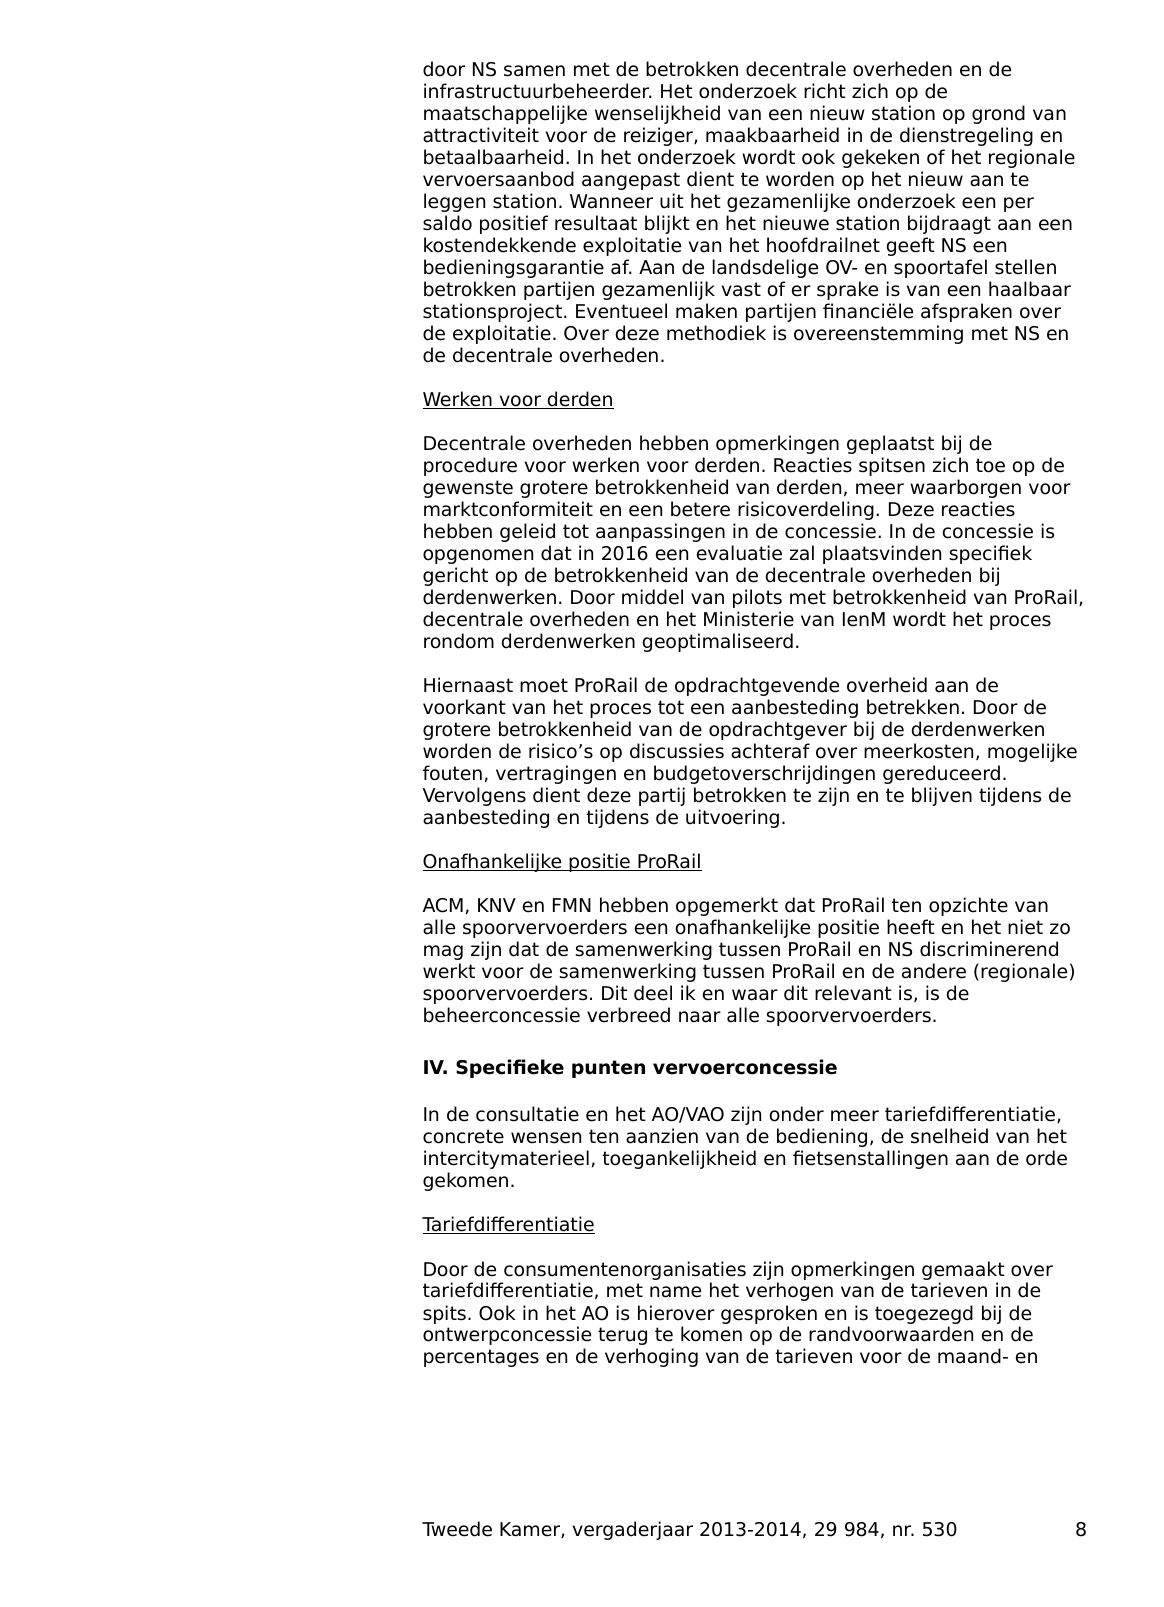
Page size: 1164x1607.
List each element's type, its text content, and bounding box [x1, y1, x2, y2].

subtitle Werken voor derden [422, 389, 1087, 411]
text Decentrale overheden hebben opmerkingen geplaatst bij de procedure voor werken voor derden. Reacties spitsen zich toe op de gewenste grotere betrokkenheid van derden, meer waarborgen voor marktconformiteit en een betere risicoverdeling. Deze reacties hebben geleid tot aanpassingen in de concessie. In de concessie is opgenomen dat in 2016 een evaluatie zal plaatsvinden specifiek gericht op de betrokkenheid van de decentrale overheden bij derdenwerken. Door middel van pilots met betrokkenheid van ProRail, decentrale overheden en het Ministerie van IenM wordt het proces rondom derdenwerken geoptimaliseerd. [422, 433, 1087, 653]
subtitle Tariefdifferentiatie [422, 1214, 1087, 1236]
subtitle IV. Specifieke punten vervoerconcessie [422, 1057, 1087, 1079]
text ACM, KNV en FMN hebben opgemerkt dat ProRail ten opzichte van alle spoorvervoerders een onafhankelijke positie heeft en het niet zo mag zijn dat de samenwerking tussen ProRail en NS discriminerend werkt voor de samenwerking tussen ProRail en de andere (regionale) spoorvervoerders. Dit deel ik en waar dit relevant is, is de beheerconcessie verbreed naar alle spoorvervoerders. [422, 895, 1087, 1027]
text Hiernaast moet ProRail de opdrachtgevende overheid aan de voorkant van het proces tot een aanbesteding betrekken. Door de grotere betrokkenheid van de opdrachtgever bij de derdenwerken worden de risico’s op discussies achteraf over meerkosten, mogelijke fouten, vertragingen en budgetoverschrijdingen gereduceerd. Vervolgens dient deze partij betrokken te zijn en te blijven tijdens de aanbesteding en tijdens de uitvoering. [422, 675, 1087, 829]
subtitle Onafhankelijke positie ProRail [422, 851, 1087, 873]
text Door de consumentenorganisaties zijn opmerkingen gemaakt over tariefdifferentiatie, met name het verhogen van de tarieven in de spits. Ook in het AO is hierover gesproken en is toegezegd bij de ontwerpconcessie terug te komen op de randvoorwaarden en de percentages en de verhoging van de tarieven voor de maand- en [422, 1258, 1087, 1412]
text In de consultatie en het AO/VAO zijn onder meer tariefdifferentiatie, concrete wensen ten aanzien van de bediening, de snelheid van het intercitymaterieel, toegankelijkheid en fietsenstallingen aan de orde gekomen. [422, 1104, 1087, 1192]
text door NS samen met de betrokken decentrale overheden en de infrastructuurbeheerder. Het onderzoek richt zich op de maatschappelijke wenselijkheid van een nieuw station op grond van attractiviteit voor de reiziger, maakbaarheid in de dienstregeling en betaalbaarheid. In het onderzoek wordt ook gekeken of het regionale vervoersaanbod aangepast dient te worden op het nieuw aan te leggen station. Wanneer uit het gezamenlijke onderzoek een per saldo positief resultaat blijkt en het nieuwe station bijdraagt aan een kostendekkende exploitatie van het hoofdrailnet geeft NS een bedieningsgarantie af. Aan de landsdelige OV- en spoortafel stellen betrokken partijen gezamenlijk vast of er sprake is van een haalbaar stationsproject. Eventueel maken partijen financiële afspraken over de exploitatie. Over deze methodiek is overeenstemming met NS en de decentrale overheden. [422, 59, 1087, 367]
